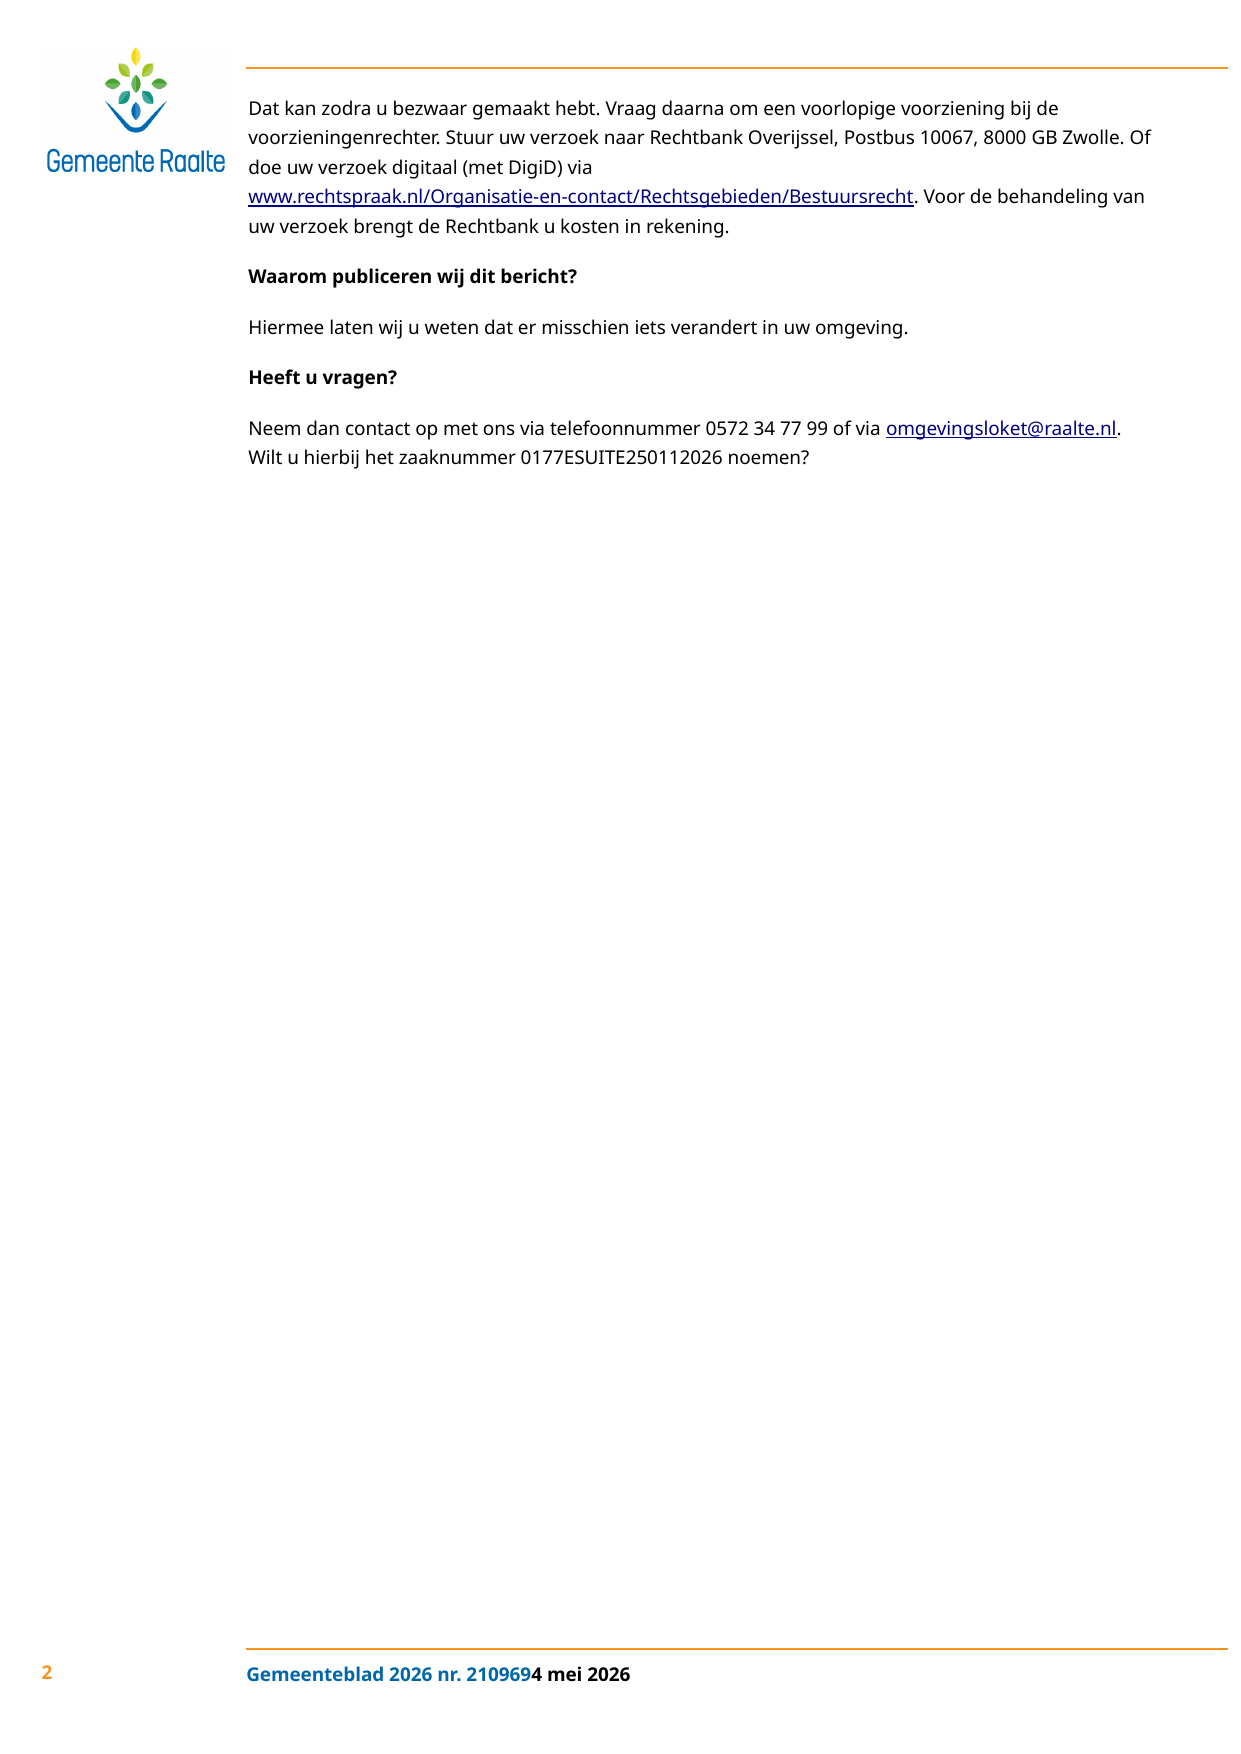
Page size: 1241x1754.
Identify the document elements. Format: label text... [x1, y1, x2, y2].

text Neem dan contact op met ons via telefoonnummer 0572 34 77 99 of via omgevingsloket@raalte.nl. Wilt u hierbij het zaaknummer 0177ESUITE250112026 noemen? [248, 415, 1152, 470]
text Heeft u vragen? [248, 364, 1152, 390]
text Waarom publiceren wij dit bericht? [248, 263, 1152, 289]
picture [41, 47, 231, 172]
text Dat kan zodra u bezwaar gemaakt hebt. Vraag daarna om een voorlopige voorziening bij de voorzieningenrechter. Stuur uw verzoek naar Rechtbank Overijssel, Postbus 10067, 8000 GB Zwolle. Of doe uw verzoek digitaal (met DigiD) via www.rechtspraak.nl/Organisatie-en-contact/Rechtsgebieden/Bestuursrecht. Voor de behandeling van uw verzoek brengt de Rechtbank u kosten in rekening. [248, 95, 1152, 239]
text Hiermee laten wij u weten dat er misschien iets verandert in uw omgeving. [248, 314, 1152, 340]
